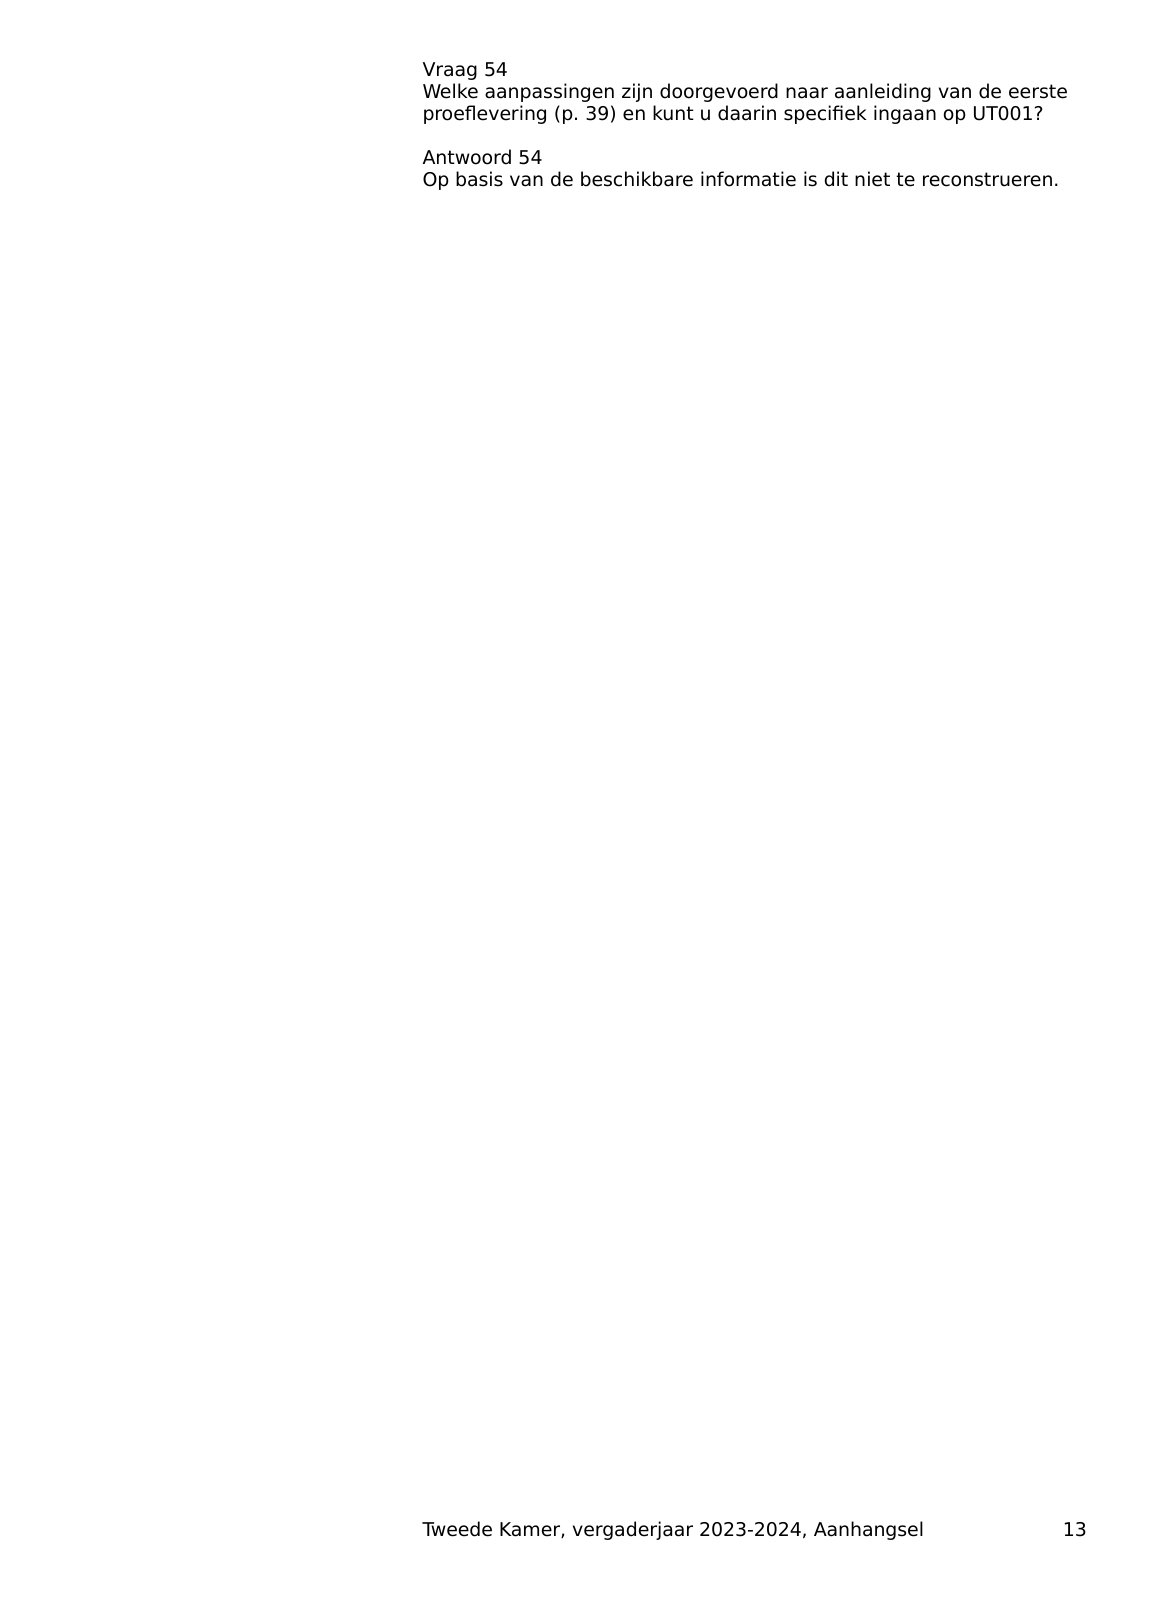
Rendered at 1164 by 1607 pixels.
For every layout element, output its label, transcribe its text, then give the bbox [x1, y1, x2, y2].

text Welke aanpassingen zijn doorgevoerd naar aanleiding van de eerste proeflevering (p. 39) en kunt u daarin specifiek ingaan op UT001? [422, 81, 1087, 125]
text Op basis van de beschikbare informatie is dit niet te reconstrueren. [422, 169, 1087, 191]
text Antwoord 54 [422, 147, 1087, 169]
text Vraag 54 [422, 59, 1087, 81]
